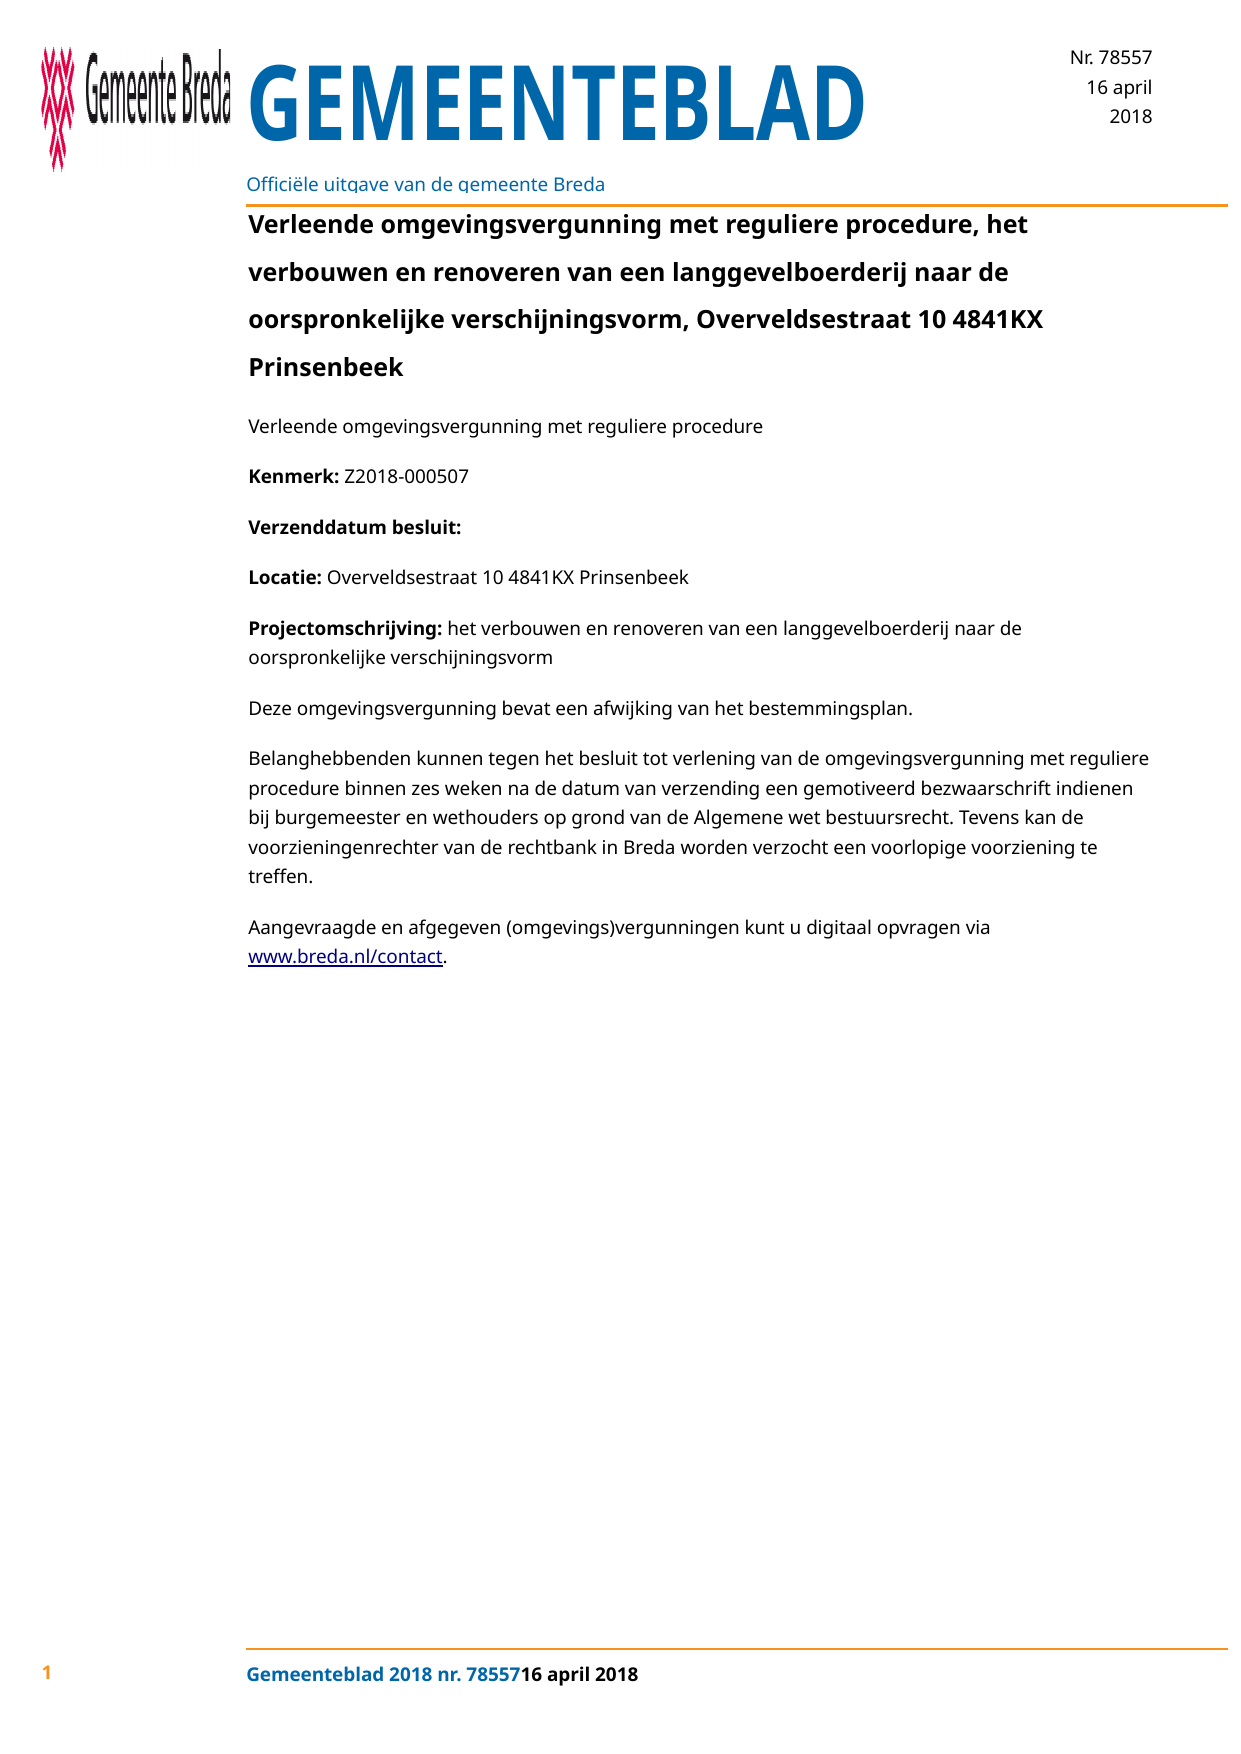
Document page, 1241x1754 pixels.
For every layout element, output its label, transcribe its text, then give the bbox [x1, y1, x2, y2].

text Verleende omgevingsvergunning met reguliere procedure [248, 413, 1152, 439]
text Verzenddatum besluit: [248, 514, 1152, 540]
text Locatie: Overveldsestraat 10 4841KX Prinsenbeek [248, 564, 1152, 590]
text Kenmerk: Z2018-000507 [248, 463, 1152, 489]
text Aangevraagde en afgegeven (omgevings)vergunningen kunt u digitaal opvragen via www.breda.nl/contact. [248, 914, 1152, 969]
text Belanghebbenden kunnen tegen het besluit tot verlening van de omgevingsvergunning met reguliere procedure binnen zes weken na de datum van verzending een gemotiveerd bezwaarschrift indienen bij burgemeester en wethouders op grond van de Algemene wet bestuursrecht. Tevens kan de voorzieningenrechter van de rechtbank in Breda worden verzocht een voorlopige voorziening te treffen. [248, 745, 1152, 889]
text Projectomschrijving: het verbouwen en renoveren van een langgevelboerderij naar de oorspronkelijke verschijningsvorm [248, 615, 1152, 670]
picture [41, 47, 231, 172]
text Verleende omgevingsvergunning met reguliere procedure, het verbouwen en renoveren van een langgevelboerderij naar de oorspronkelijke verschijningsvorm, Overveldsestraat 10 4841KX Prinsenbeek [248, 207, 1152, 384]
text Deze omgevingsvergunning bevat een afwijking van het bestemmingsplan. [248, 695, 1152, 721]
